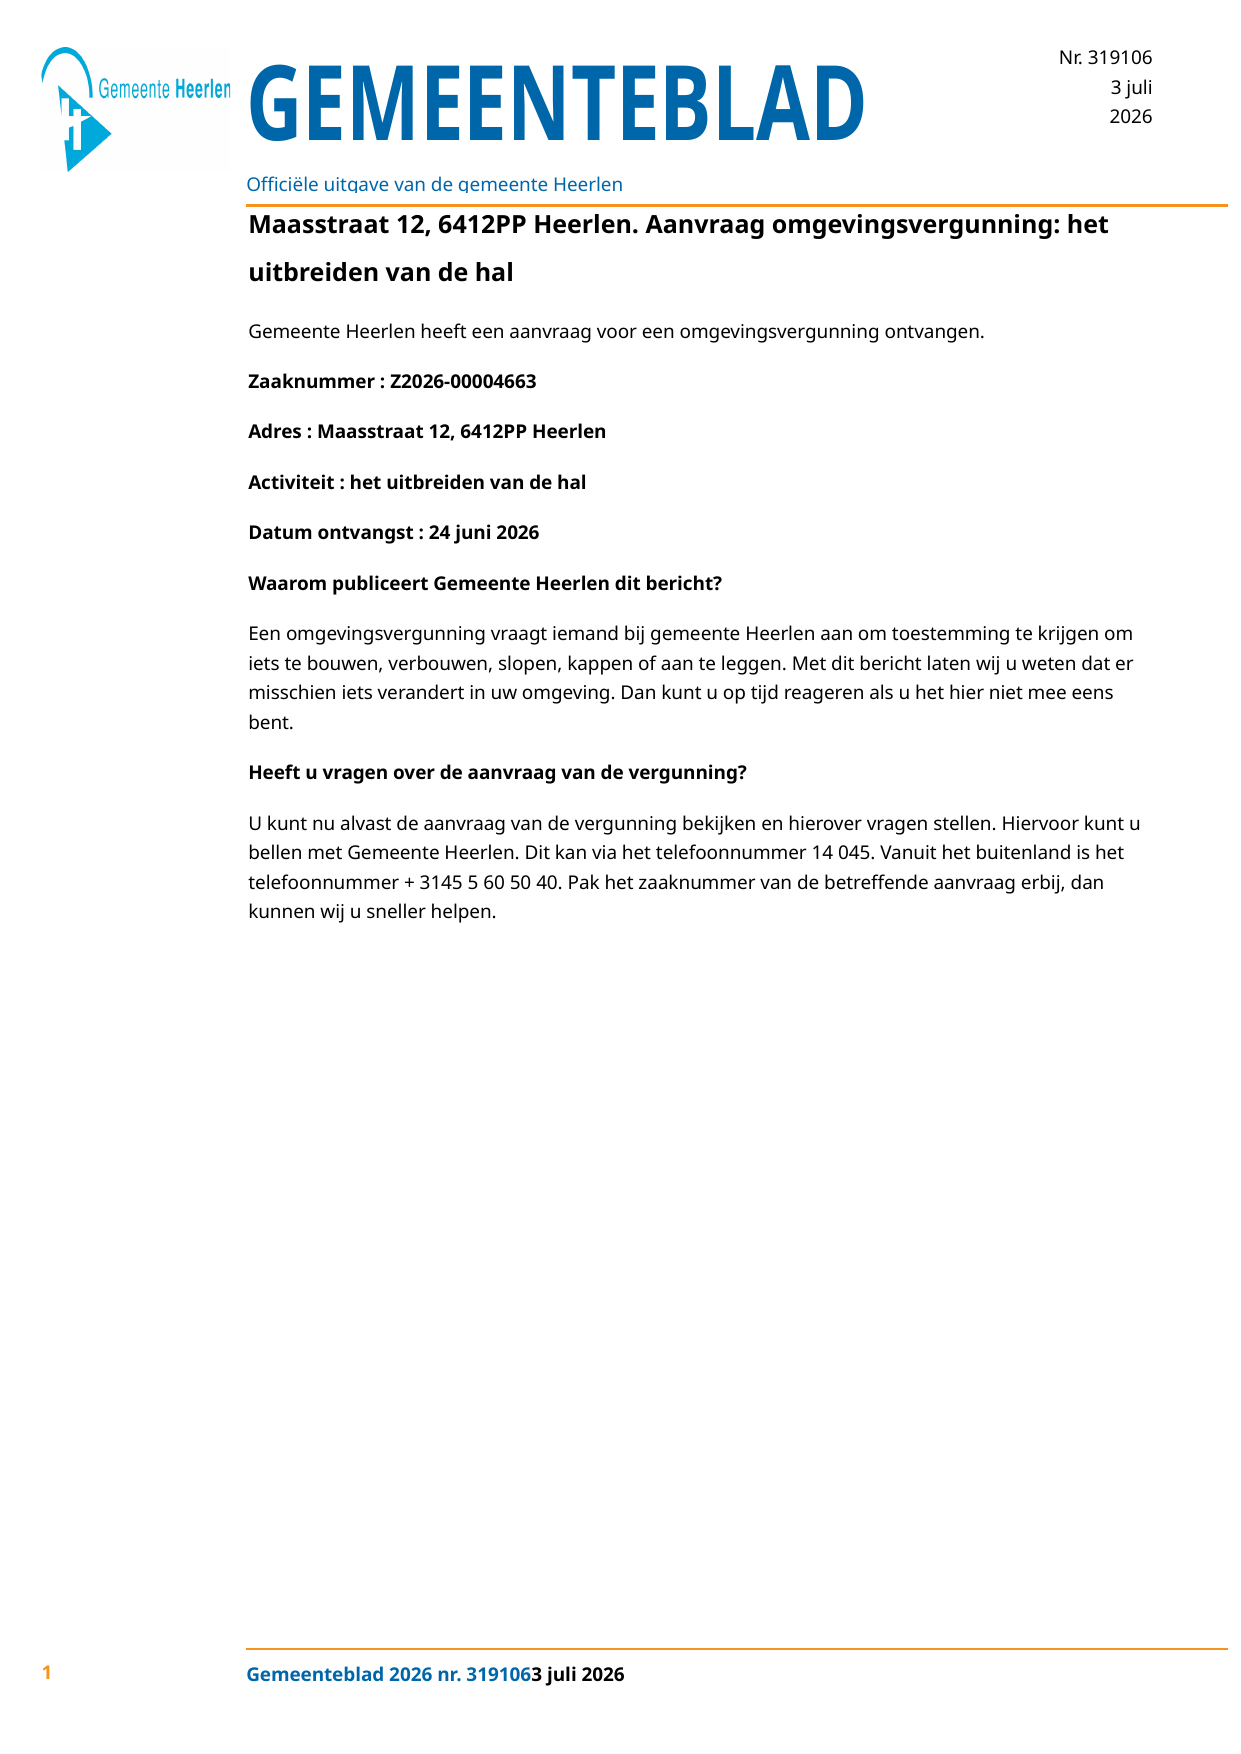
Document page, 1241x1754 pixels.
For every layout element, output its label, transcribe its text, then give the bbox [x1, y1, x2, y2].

text Datum ontvangst : 24 juni 2026 [248, 519, 1152, 545]
text Gemeente Heerlen heeft een aanvraag voor een omgevingsvergunning ontvangen. [248, 318, 1152, 344]
text Heeft u vragen over de aanvraag van de vergunning? [248, 759, 1152, 785]
text Adres : Maasstraat 12, 6412PP Heerlen [248, 419, 1152, 444]
text Zaaknummer : Z2026-00004663 [248, 368, 1152, 394]
picture [41, 47, 231, 172]
text Een omgevingsvergunning vraagt iemand bij gemeente Heerlen aan om toestemming te krijgen om iets te bouwen, verbouwen, slopen, kappen of aan te leggen. Met dit bericht laten wij u weten dat er misschien iets verandert in uw omgeving. Dan kunt u op tijd reageren als u het hier niet mee eens bent. [248, 620, 1152, 735]
text U kunt nu alvast de aanvraag van de vergunning bekijken en hierover vragen stellen. Hiervoor kunt u bellen met Gemeente Heerlen. Dit kan via het telefoonnummer 14 045. Vanuit het buitenland is het telefoonnummer + 3145 5 60 50 40. Pak het zaaknummer van de betreffende aanvraag erbij, dan kunnen wij u sneller helpen. [248, 810, 1152, 924]
text Maasstraat 12, 6412PP Heerlen. Aanvraag omgevingsvergunning: het uitbreiden van de hal [248, 207, 1152, 288]
text Waarom publiceert Gemeente Heerlen dit bericht? [248, 570, 1152, 596]
text Activiteit : het uitbreiden van de hal [248, 469, 1152, 495]
picture [41, 47, 59, 70]
